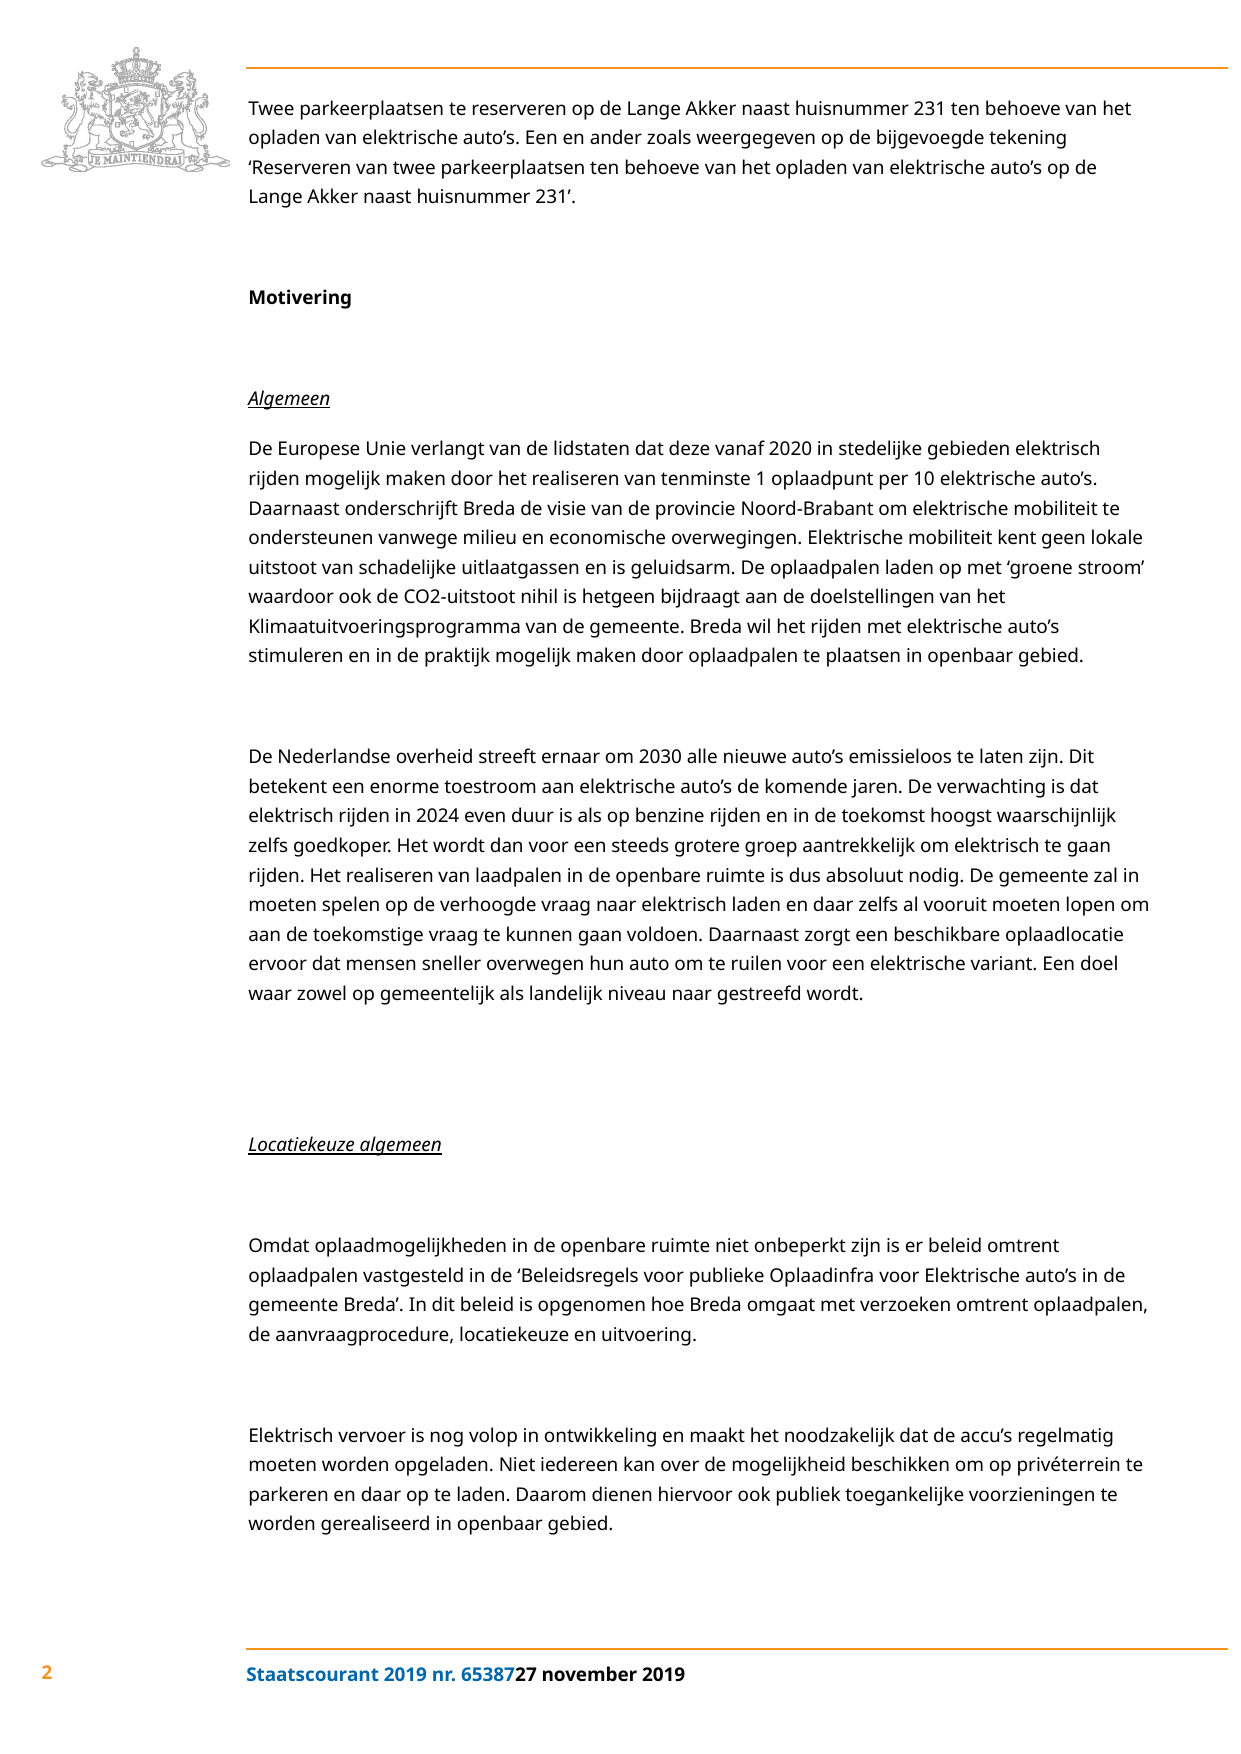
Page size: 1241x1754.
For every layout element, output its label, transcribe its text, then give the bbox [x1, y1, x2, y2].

text Omdat oplaadmogelijkheden in de openbare ruimte niet onbeperkt zijn is er beleid omtrent oplaadpalen vastgesteld in de ‘Beleidsregels voor publieke Oplaadinfra voor Elektrische auto’s in de gemeente Breda’. In dit beleid is opgenomen hoe Breda omgaat met verzoeken omtrent oplaadpalen, de aanvraagprocedure, locatiekeuze en uitvoering. [248, 1232, 1152, 1347]
text De Nederlandse overheid streeft ernaar om 2030 alle nieuwe auto’s emissieloos te laten zijn. Dit betekent een enorme toestroom aan elektrische auto’s de komende jaren. De verwachting is dat elektrisch rijden in 2024 even duur is als op benzine rijden en in de toekomst hoogst waarschijnlijk zelfs goedkoper. Het wordt dan voor een steeds grotere groep aantrekkelijk om elektrisch te gaan rijden. Het realiseren van laadpalen in de openbare ruimte is dus absoluut nodig. De gemeente zal in moeten spelen op de verhoogde vraag naar elektrisch laden en daar zelfs al vooruit moeten lopen om aan de toekomstige vraag te kunnen gaan voldoen. Daarnaast zorgt een beschikbare oplaadlocatie ervoor dat mensen sneller overwegen hun auto om te ruilen voor een elektrische variant. Een doel waar zowel op gemeentelijk als landelijk niveau naar gestreefd wordt. [248, 743, 1152, 1006]
picture [41, 47, 231, 172]
text Algemeen [248, 385, 1152, 411]
text De Europese Unie verlangt van de lidstaten dat deze vanaf 2020 in stedelijke gebieden elektrisch rijden mogelijk maken door het realiseren van tenminste 1 oplaadpunt per 10 elektrische auto’s. Daarnaast onderschrijft Breda de visie van de provincie Noord-Brabant om elektrische mobiliteit te ondersteunen vanwege milieu en economische overwegingen. Elektrische mobiliteit kent geen lokale uitstoot van schadelijke uitlaatgassen en is geluidsarm. De oplaadpalen laden op met ‘groene stroom’ waardoor ook de CO2-uitstoot nihil is hetgeen bijdraagt aan de doelstellingen van het Klimaatuitvoeringsprogramma van de gemeente. Breda wil het rijden met elektrische auto’s stimuleren en in de praktijk mogelijk maken door oplaadpalen te plaatsen in openbaar gebied. [248, 436, 1152, 668]
text Locatiekeuze algemeen [248, 1131, 1152, 1157]
text Twee parkeerplaatsen te reserveren op de Lange Akker naast huisnummer 231 ten behoeve van het opladen van elektrische auto’s. Een en ander zoals weergegeven op de bijgevoegde tekening ‘Reserveren van twee parkeerplaatsen ten behoeve van het opladen van elektrische auto’s op de Lange Akker naast huisnummer 231’. [248, 95, 1152, 209]
text Elektrisch vervoer is nog volop in ontwikkeling en maakt het noodzakelijk dat de accu’s regelmatig moeten worden opgeladen. Niet iedereen kan over de mogelijkheid beschikken om op privéterrein te parkeren en daar op te laden. Daarom dienen hiervoor ook publiek toegankelijke voorzieningen te worden gerealiseerd in openbaar gebied. [248, 1422, 1152, 1536]
text Motivering [248, 284, 1152, 310]
